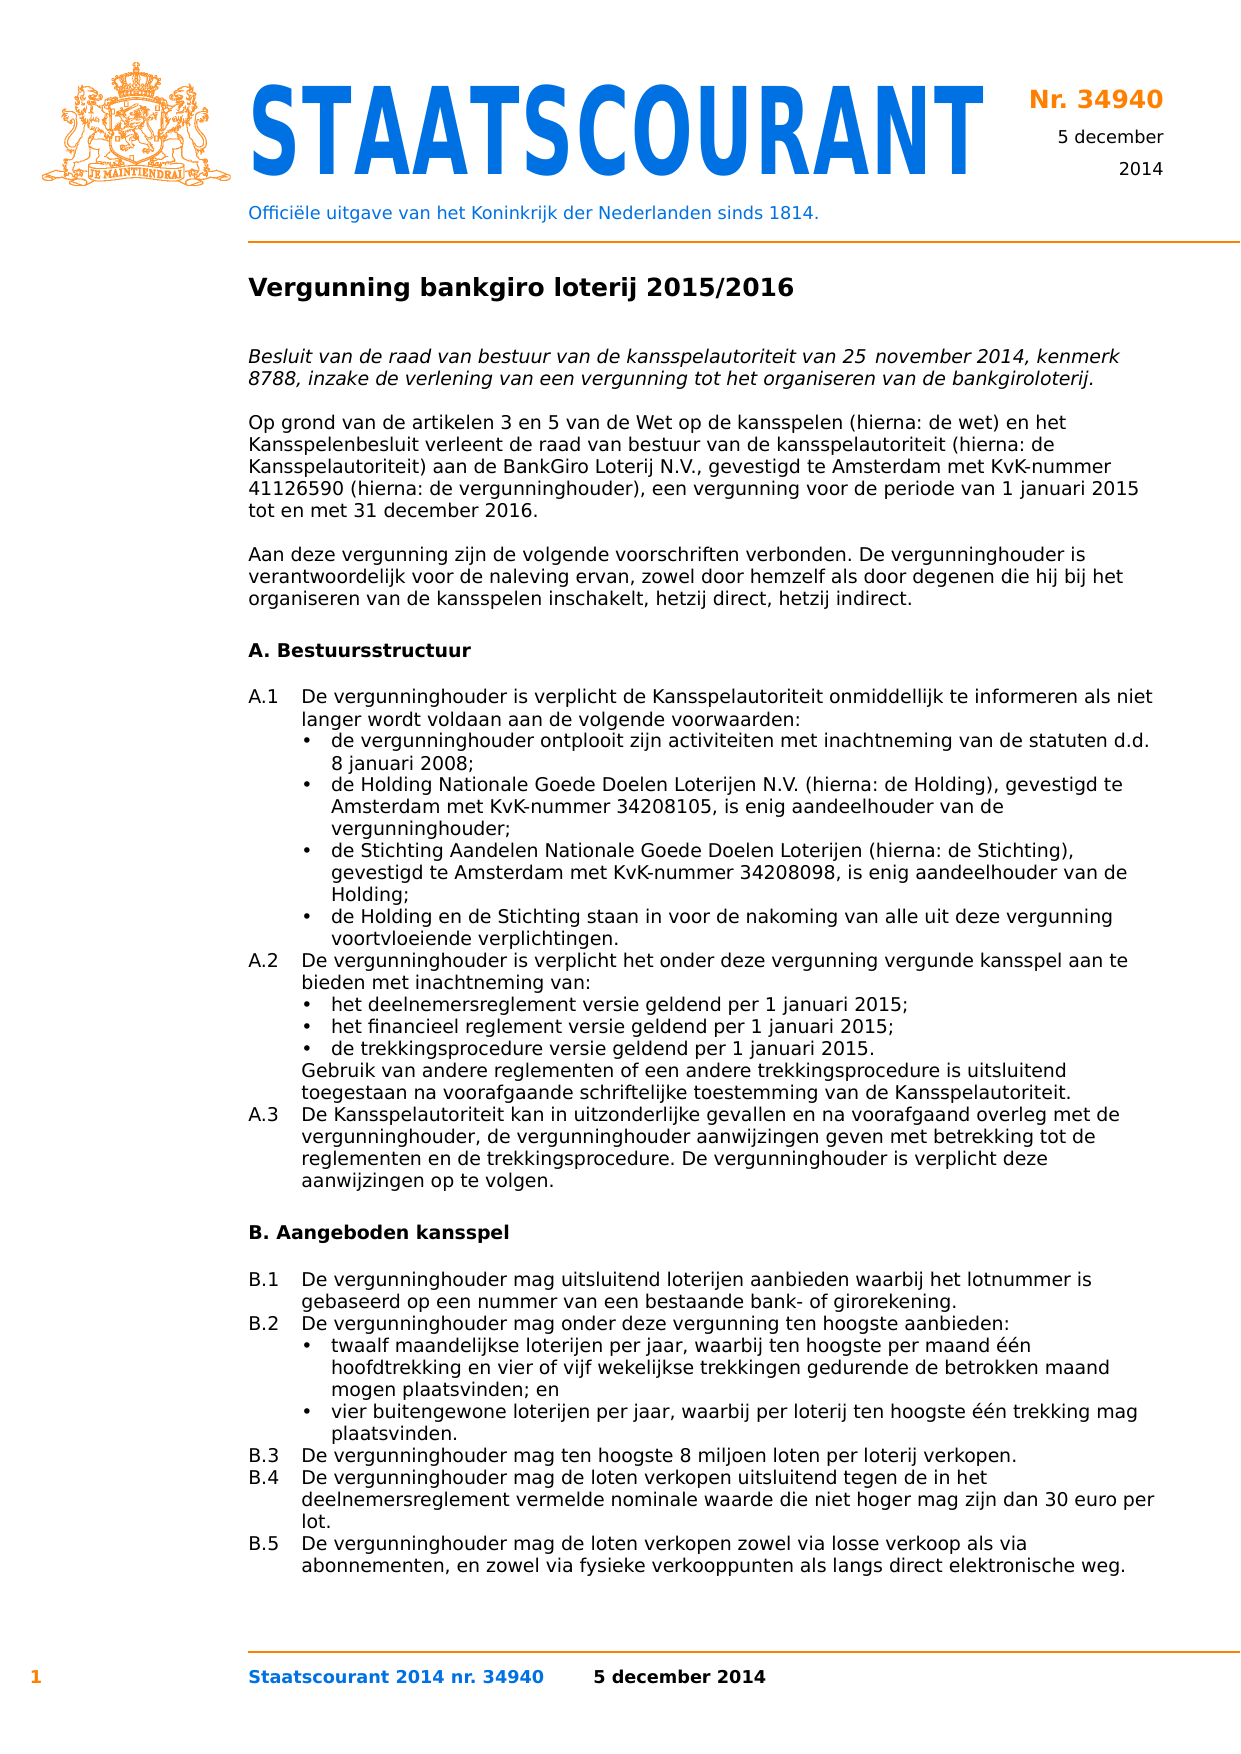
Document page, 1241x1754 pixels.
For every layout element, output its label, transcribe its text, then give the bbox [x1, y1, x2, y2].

text • de Stichting Aandelen Nationale Goede Doelen Loterijen (hierna: de Stichting), gevestigd te Amsterdam met KvK-nummer 34208098, is enig aandeelhouder van de Holding; [301, 840, 1163, 906]
table_header [25, 62, 248, 241]
table_cell Officiële uitgave van het Koninkrijk der Nederlanden sinds 1814. [248, 203, 1240, 241]
text A.2 De vergunninghouder is verplicht het onder deze vergunning vergunde kansspel aan te bieden met inachtneming van: [248, 950, 1163, 994]
text B.4 De vergunninghouder mag de loten verkopen uitsluitend tegen de in het deelnemersreglement vermelde nominale waarde die niet hoger mag zijn dan 30 euro per lot. [248, 1467, 1163, 1533]
text • het deelnemersreglement versie geldend per 1 januari 2015; [301, 994, 1163, 1016]
subtitle Vergunning bankgiro loterij 2015/2016 [248, 273, 1163, 302]
text • vier buitengewone loterijen per jaar, waarbij per loterij ten hoogste één trekking mag plaatsvinden. [301, 1401, 1163, 1445]
table_cell 2014 [998, 153, 1240, 203]
text 8 januari 2008; [331, 752, 1163, 774]
text Gebruik van andere reglementen of een andere trekkingsprocedure is uitsluitend toegestaan na voorafgaande schriftelijke toestemming van de Kansspelautoriteit. [301, 1060, 1163, 1104]
picture [41, 62, 231, 186]
text • de Holding Nationale Goede Doelen Loterijen N.V. (hierna: de Holding), gevestigd te Amsterdam met KvK-nummer 34208105, is enig aandeelhouder van de vergunninghouder; [301, 774, 1163, 840]
text • de vergunninghouder ontplooit zijn activiteiten met inachtneming van de statuten d.d. [301, 730, 1163, 752]
table_cell 5 december [998, 121, 1240, 153]
text • het financieel reglement versie geldend per 1 januari 2015; [301, 1016, 1163, 1038]
text • de trekkingsprocedure versie geldend per 1 januari 2015. [301, 1038, 1163, 1060]
text Besluit van de raad van bestuur van de kansspelautoriteit van 25 november 2014, kenmerk 8788, inzake de verlening van een vergunning tot het organiseren van de bankgiroloterij. [248, 346, 1163, 390]
text • twaalf maandelijkse loterijen per jaar, waarbij ten hoogste per maand één hoofdtrekking en vier of vijf wekelijkse trekkingen gedurende de betrokken maand mogen plaatsvinden; en [301, 1335, 1163, 1401]
text B.3 De vergunninghouder mag ten hoogste 8 miljoen loten per loterij verkopen. [248, 1445, 1163, 1467]
text B.5 De vergunninghouder mag de loten verkopen zowel via losse verkoop als via abonnementen, en zowel via fysieke verkooppunten als langs direct elektronische weg. [248, 1533, 1163, 1577]
text A.1 De vergunninghouder is verplicht de Kansspelautoriteit onmiddellijk te informeren als niet langer wordt voldaan aan de volgende voorwaarden: [248, 686, 1163, 730]
text • de Holding en de Stichting staan in voor de nakoming van alle uit deze vergunning voortvloeiende verplichtingen. [301, 906, 1163, 950]
text B.1 De vergunninghouder mag uitsluitend loterijen aanbieden waarbij het lotnummer is gebaseerd op een nummer van een bestaande bank- of girorekening. [248, 1269, 1163, 1313]
subtitle A. Bestuursstructuur [248, 639, 1163, 661]
table_header STAATSCOURANT [248, 62, 998, 203]
text Op grond van de artikelen 3 en 5 van de Wet op de kansspelen (hierna: de wet) en het Kansspelenbesluit verleent de raad van bestuur van de kansspelautoriteit (hierna: de Kansspelautoriteit) aan de BankGiro Loterij N.V., gevestigd te Amsterdam met KvK-nummer 41126590 (hierna: de vergunninghouder), een vergunning voor de periode van 1 januari 2015 tot en met 31 december 2016. [248, 412, 1163, 522]
table_header Nr. 34940 [998, 62, 1240, 121]
text Aan deze vergunning zijn de volgende voorschriften verbonden. De vergunninghouder is verantwoordelijk voor de naleving ervan, zowel door hemzelf als door degenen die hij bij het organiseren van de kansspelen inschakelt, hetzij direct, hetzij indirect. [248, 543, 1163, 609]
text B.2 De vergunninghouder mag onder deze vergunning ten hoogste aanbieden: [248, 1313, 1163, 1335]
text A.3 De Kansspelautoriteit kan in uitzonderlijke gevallen en na voorafgaand overleg met de vergunninghouder, de vergunninghouder aanwijzingen geven met betrekking tot de reglementen en de trekkingsprocedure. De vergunninghouder is verplicht deze aanwijzingen op te volgen. [248, 1104, 1163, 1192]
subtitle B. Aangeboden kansspel [248, 1222, 1163, 1244]
